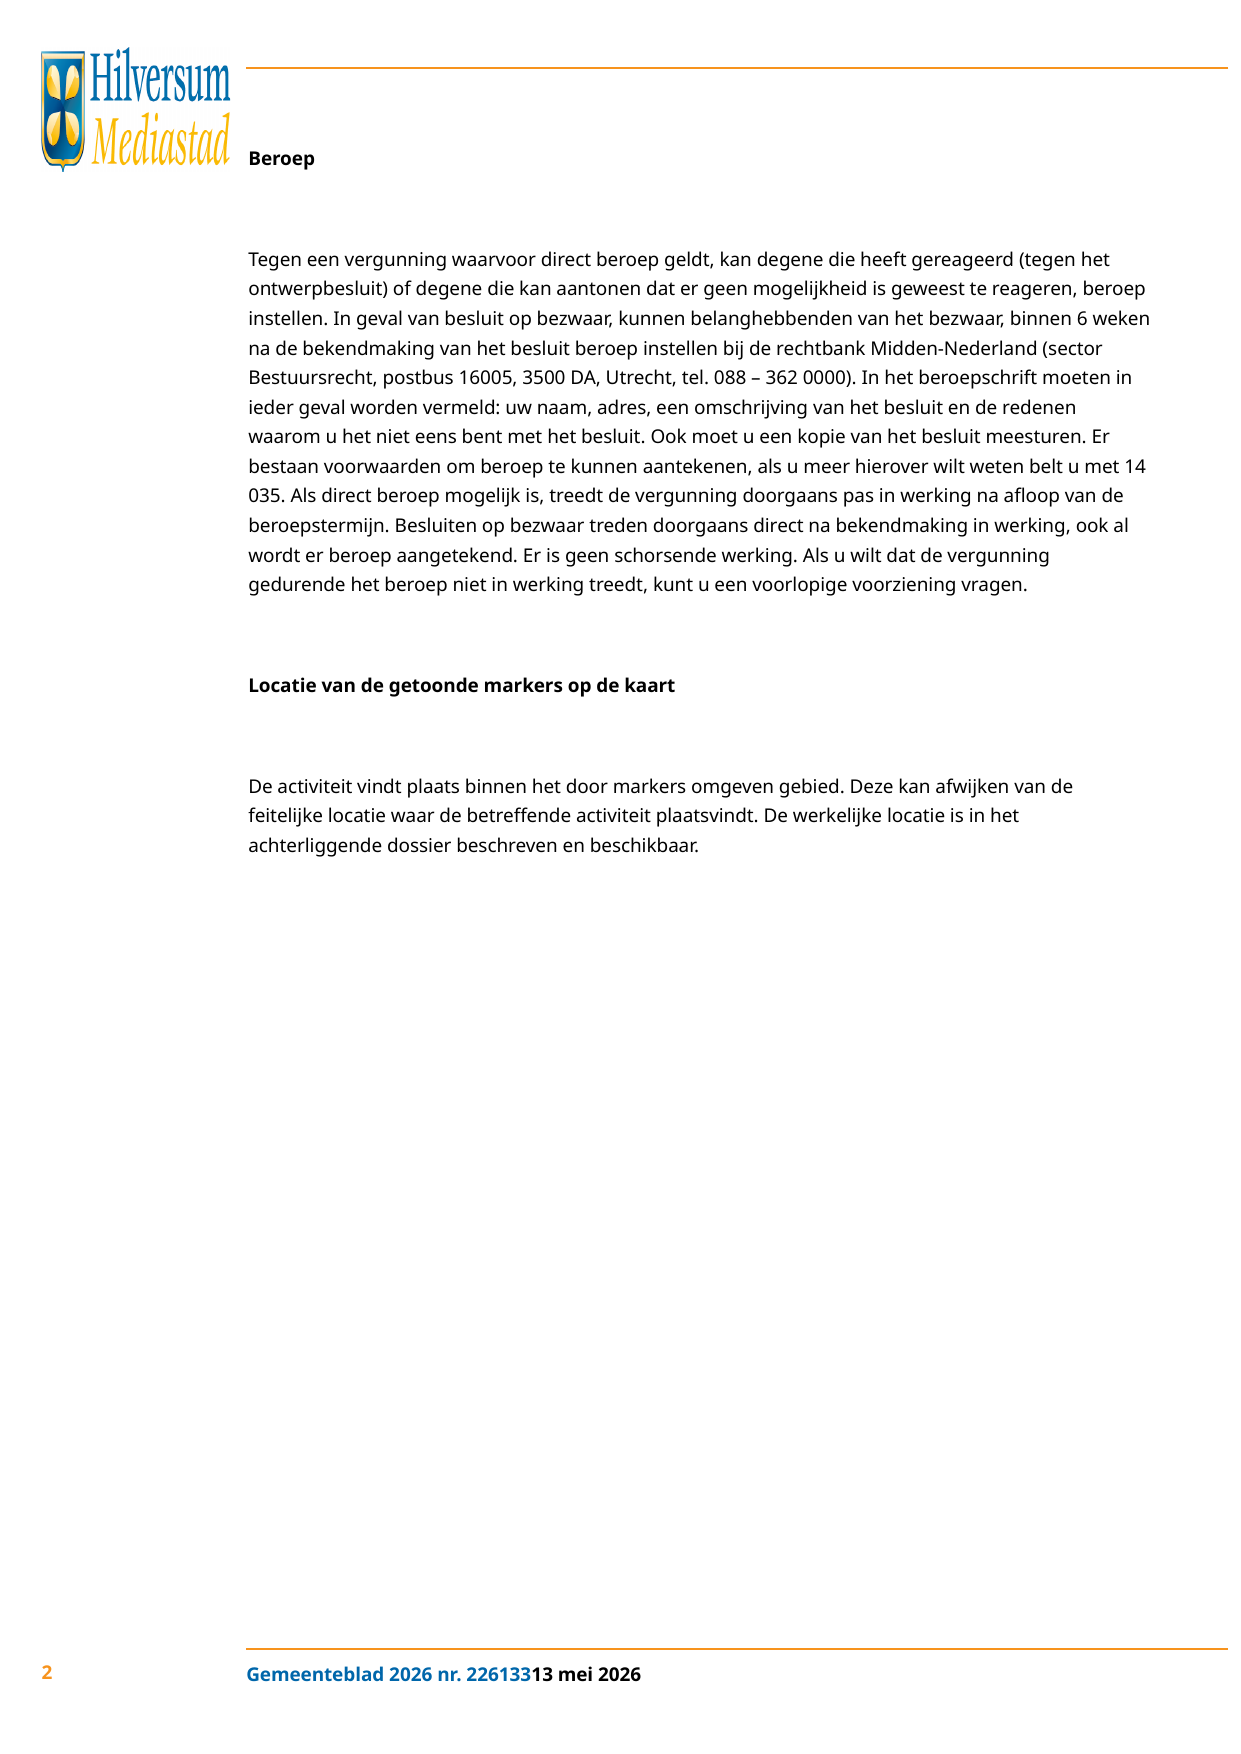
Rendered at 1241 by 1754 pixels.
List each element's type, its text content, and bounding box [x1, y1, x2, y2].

text Beroep [248, 145, 1152, 171]
text De activiteit vindt plaats binnen het door markers omgeven gebied. Deze kan afwijken van de feitelijke locatie waar de betreffende activiteit plaatsvindt. De werkelijke locatie is in het achterliggende dossier beschreven en beschikbaar. [248, 773, 1152, 858]
picture [41, 47, 231, 172]
text Tegen een vergunning waarvoor direct beroep geldt, kan degene die heeft gereageerd (tegen het ontwerpbesluit) of degene die kan aantonen dat er geen mogelijkheid is geweest te reageren, beroep instellen. In geval van besluit op bezwaar, kunnen belanghebbenden van het bezwaar, binnen 6 weken na de bekendmaking van het besluit beroep instellen bij de rechtbank Midden-Nederland (sector Bestuursrecht, postbus 16005, 3500 DA, Utrecht, tel. 088 – 362 0000). In het beroepschrift moeten in ieder geval worden vermeld: uw naam, adres, een omschrijving van het besluit en de redenen waarom u het niet eens bent met het besluit. Ook moet u een kopie van het besluit meesturen. Er bestaan voorwaarden om beroep te kunnen aantekenen, als u meer hierover wilt weten belt u met 14 035. Als direct beroep mogelijk is, treedt de vergunning doorgaans pas in werking na afloop van de beroepstermijn. Besluiten op bezwaar treden doorgaans direct na bekendmaking in werking, ook al wordt er beroep aangetekend. Er is geen schorsende werking. Als u wilt dat de vergunning gedurende het beroep niet in werking treedt, kunt u een voorlopige voorziening vragen. [248, 246, 1152, 597]
text Locatie van de getoonde markers op de kaart [248, 672, 1152, 698]
